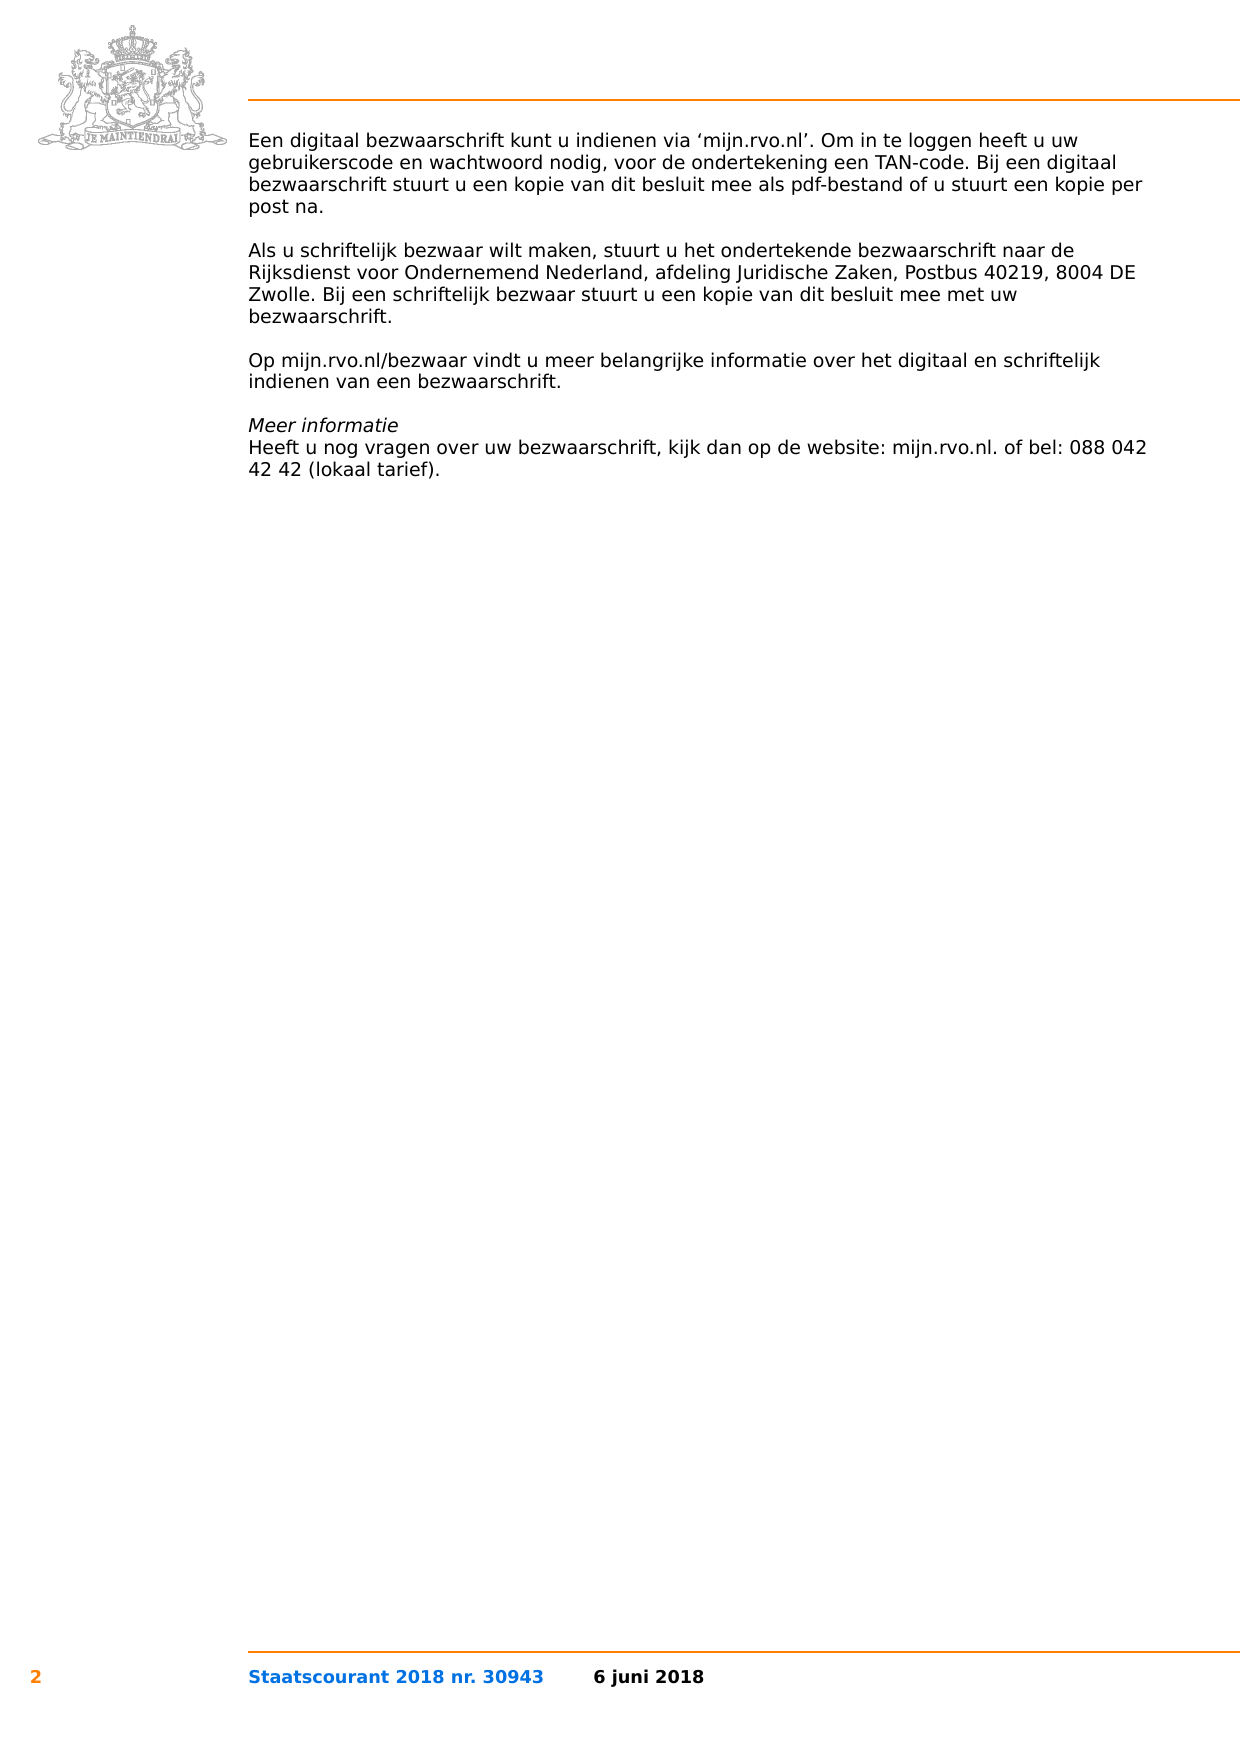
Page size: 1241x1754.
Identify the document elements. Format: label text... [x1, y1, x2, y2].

text Op mijn.rvo.nl/bezwaar vindt u meer belangrijke informatie over het digitaal en schriftelijk indienen van een bezwaarschrift. [248, 349, 1163, 393]
picture [38, 25, 227, 150]
text Meer informatie [248, 415, 1163, 437]
text Als u schriftelijk bezwaar wilt maken, stuurt u het ondertekende bezwaarschrift naar de Rijksdienst voor Ondernemend Nederland, afdeling Juridische Zaken, Postbus 40219, 8004 DE Zwolle. Bij een schriftelijk bezwaar stuurt u een kopie van dit besluit mee met uw bezwaarschrift. [248, 240, 1163, 328]
text Een digitaal bezwaarschrift kunt u indienen via ‘mijn.rvo.nl’. Om in te loggen heeft u uw gebruikerscode en wachtwoord nodig, voor de ondertekening een TAN-code. Bij een digitaal bezwaarschrift stuurt u een kopie van dit besluit mee als pdf-bestand of u stuurt een kopie per post na. [248, 130, 1163, 218]
text Heeft u nog vragen over uw bezwaarschrift, kijk dan op de website: mijn.rvo.nl. of bel: 088 042 42 42 (lokaal tarief). [248, 437, 1163, 481]
